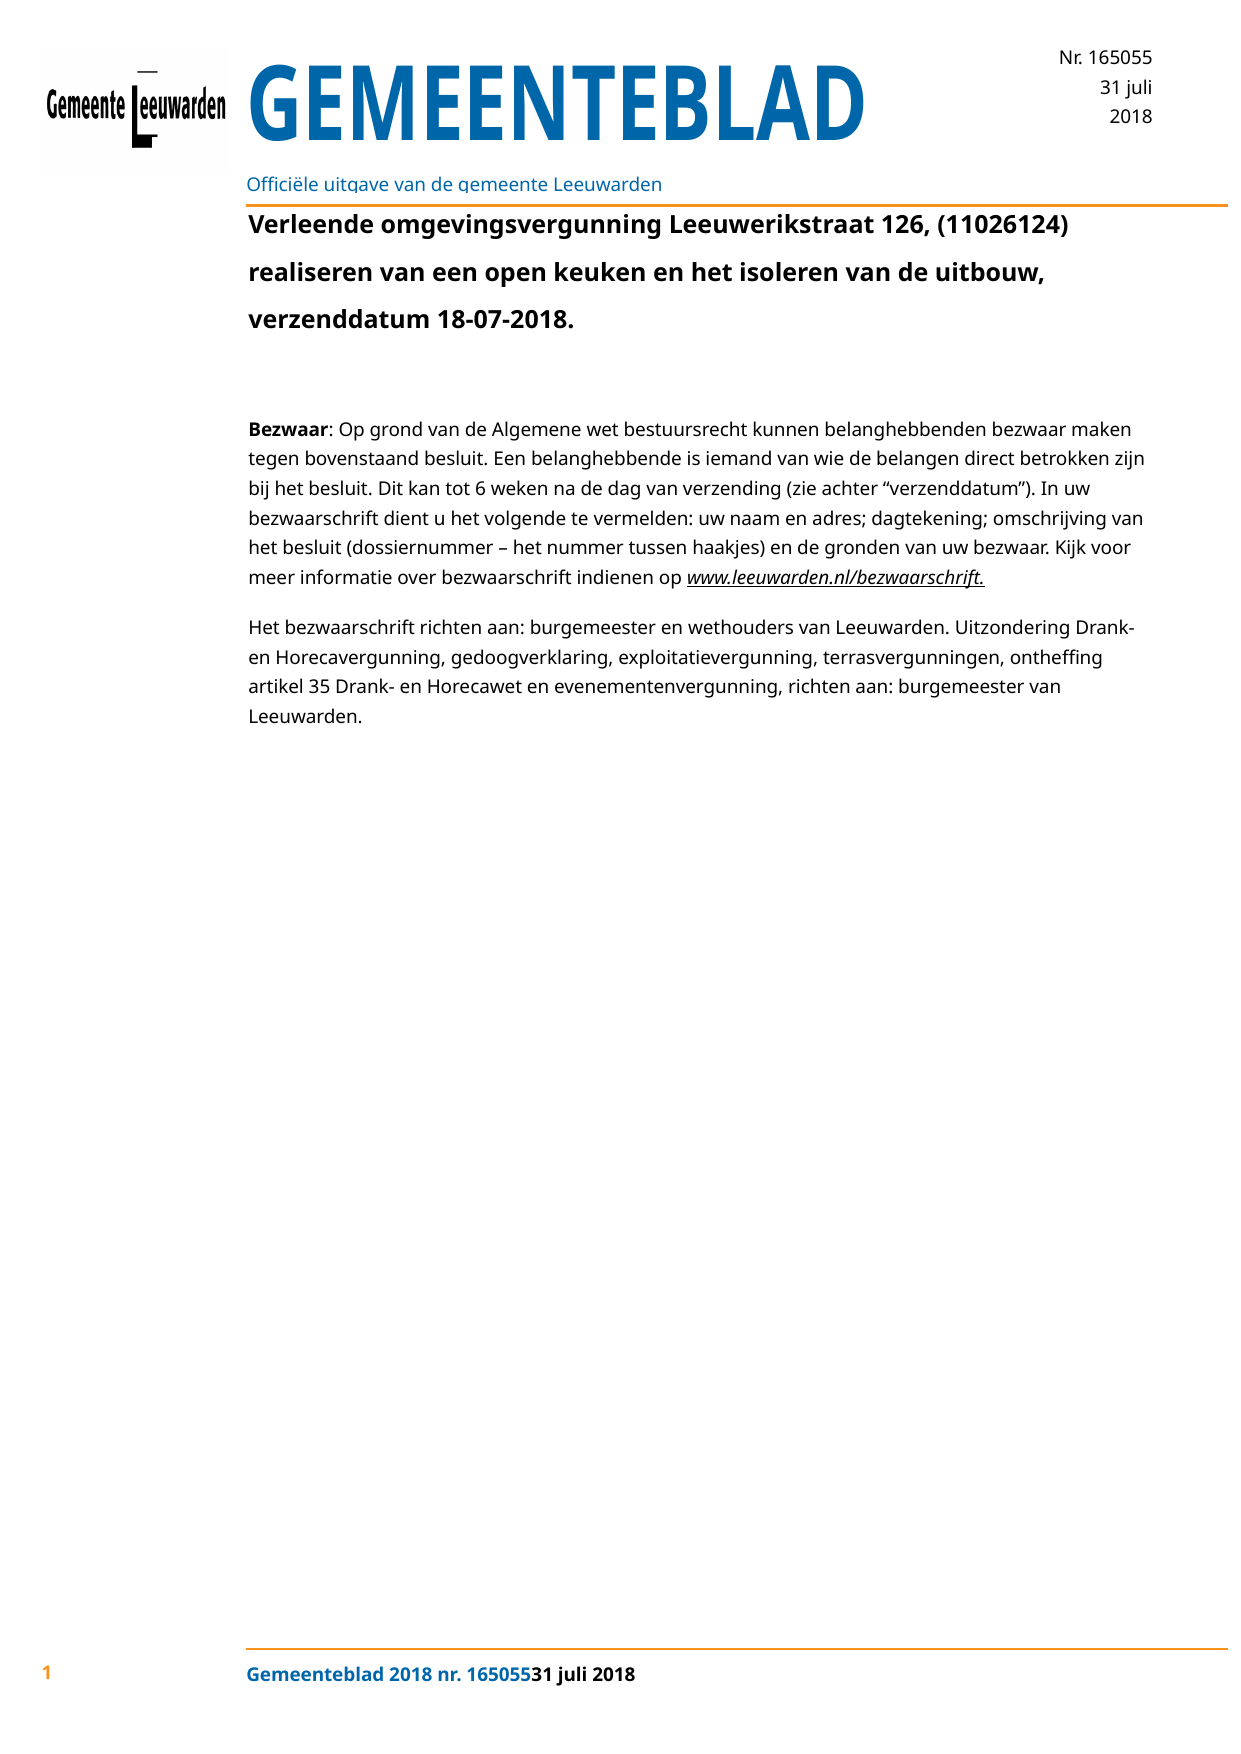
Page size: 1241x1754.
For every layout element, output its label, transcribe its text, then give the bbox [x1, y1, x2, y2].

text Bezwaar: Op grond van de Algemene wet bestuursrecht kunnen belanghebbenden bezwaar maken tegen bovenstaand besluit. Een belanghebbende is iemand van wie de belangen direct betrokken zijn bij het besluit. Dit kan tot 6 weken na de dag van verzending (zie achter “verzenddatum”). In uw bezwaarschrift dient u het volgende te vermelden: uw naam en adres; dagtekening; omschrijving van het besluit (dossiernummer – het nummer tussen haakjes) en de gronden van uw bezwaar. Kijk voor meer informatie over bezwaarschrift indienen op www.leeuwarden.nl/bezwaarschrift. [248, 416, 1152, 589]
picture [41, 47, 231, 172]
text Verleende omgevingsvergunning Leeuwerikstraat 126, (11026124) realiseren van een open keuken en het isoleren van de uitbouw, verzenddatum 18-07-2018. [248, 207, 1152, 336]
text Het bezwaarschrift richten aan: burgemeester en wethouders van Leeuwarden. Uitzondering Drank- en Horecavergunning, gedoogverklaring, exploitatievergunning, terrasvergunningen, ontheffing artikel 35 Drank- en Horecawet en evenementenvergunning, richten aan: burgemeester van Leeuwarden. [248, 614, 1152, 729]
